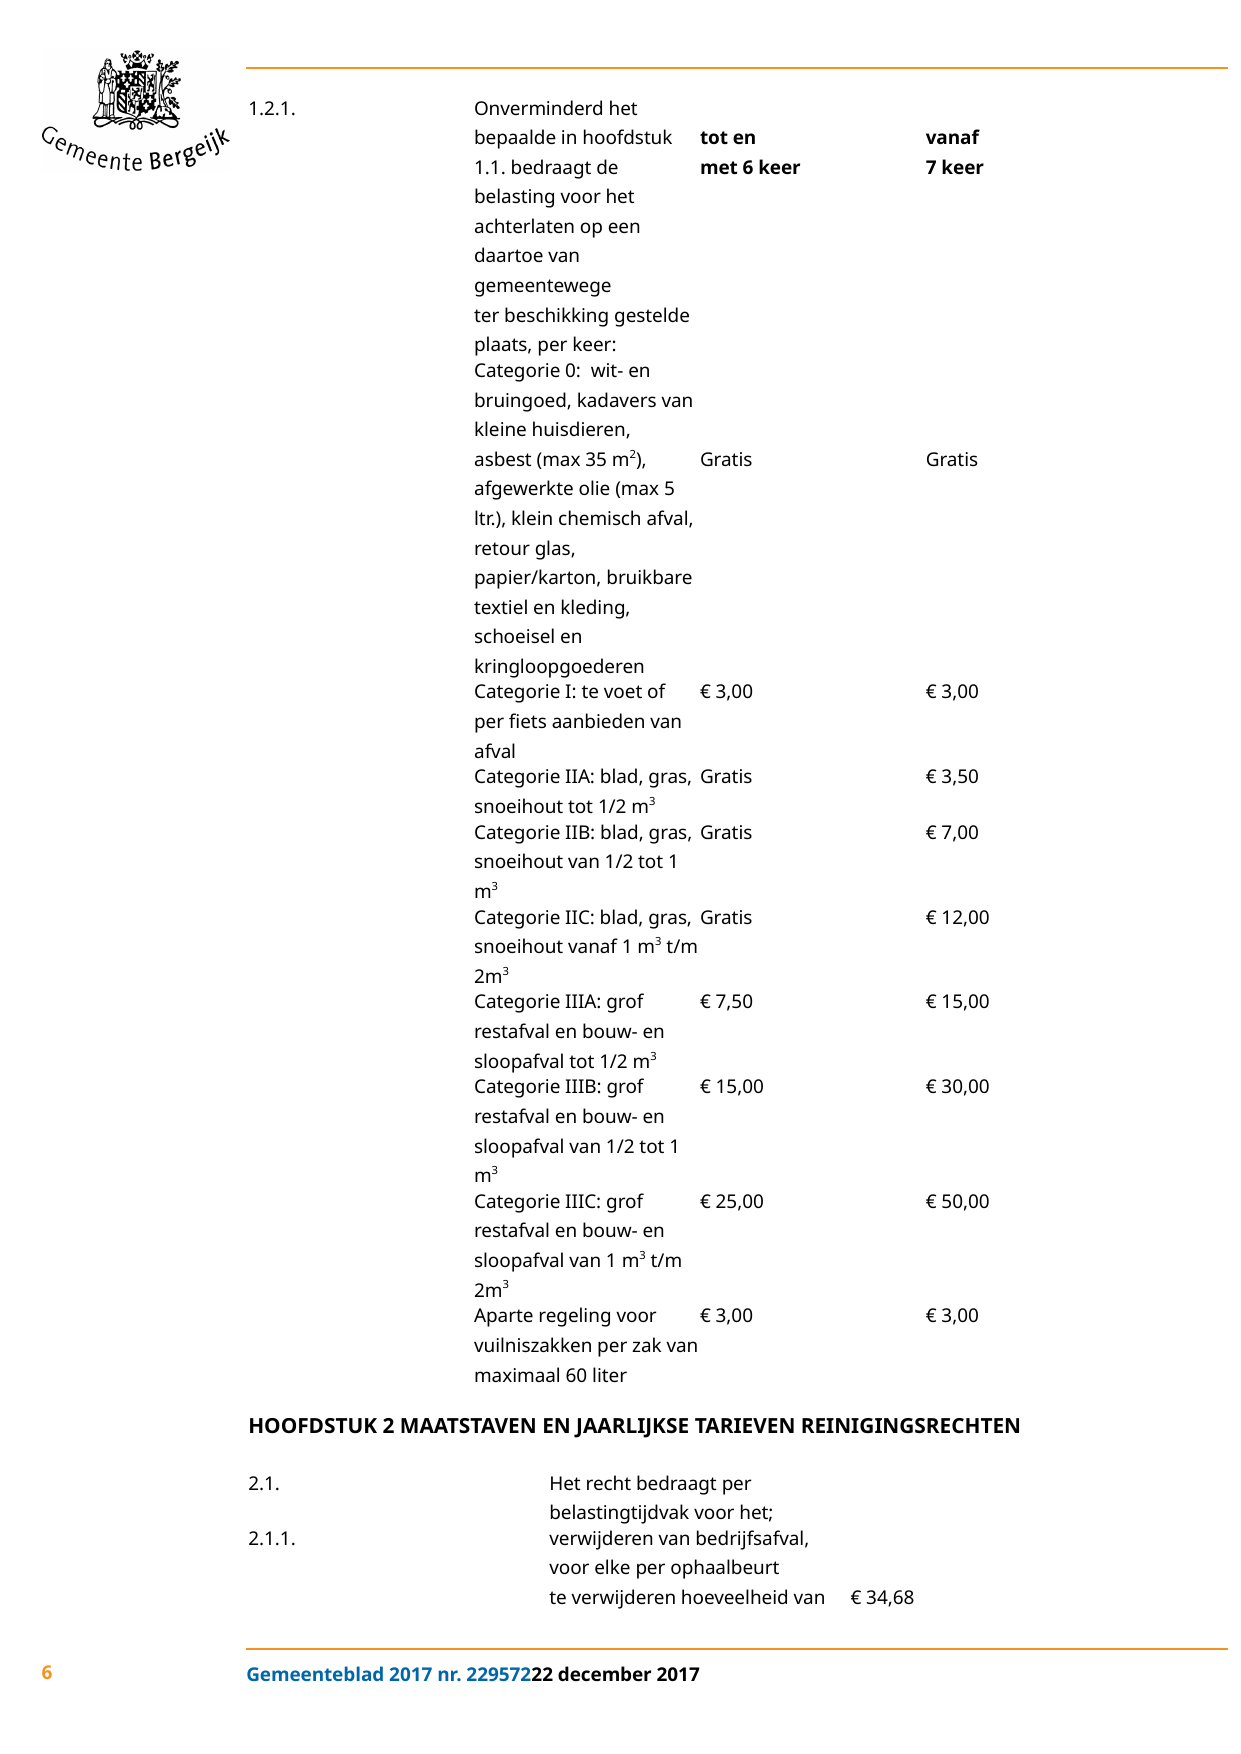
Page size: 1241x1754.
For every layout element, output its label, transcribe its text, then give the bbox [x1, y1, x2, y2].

table_header [850, 1470, 1152, 1525]
table_cell Categorie IIB: blad, gras, snoeihout van 1/2 tot 1 m3 [474, 819, 700, 904]
table_cell 2.1.1. [248, 1525, 549, 1610]
table_cell Categorie 0: wit- en bruingoed, kadavers van kleine huisdieren, asbest (max 35 m2), afgewerkte olie (max 5 ltr.), klein chemisch afval, retour glas, papier/karton, bruikbare textiel en kleding, schoeisel en kringloopgoederen [474, 357, 700, 679]
table_cell [248, 679, 474, 764]
table_cell Gratis [700, 357, 926, 679]
table_cell € 3,00 [926, 679, 1152, 764]
table_cell € 3,00 [700, 1303, 926, 1387]
table_header Onverminderd het bepaalde in hoofdstuk 1.1. bedraagt de belasting voor het achterlaten op een daartoe van gemeentewege ter beschikking gestelde plaats, per keer: [474, 95, 700, 357]
table_cell € 15,00 [700, 1074, 926, 1188]
table_cell Categorie IIIA: grof restafval en bouw- en sloopafval tot 1/2 m3 [474, 989, 700, 1074]
table_cell € 15,00 [926, 989, 1152, 1074]
table_cell € 7,50 [700, 989, 926, 1074]
table_cell € 7,00 [926, 819, 1152, 904]
table_header 2.1. [248, 1470, 549, 1525]
table_header Het recht bedraagt per belastingtijdvak voor het; [549, 1470, 850, 1525]
table_cell Categorie IIA: blad, gras, snoeihout tot 1/2 m3 [474, 764, 700, 819]
table_cell Gratis [926, 357, 1152, 679]
table_cell € 3,50 [926, 764, 1152, 819]
table_cell € 25,00 [700, 1188, 926, 1303]
table_cell Categorie I: te voet of per fiets aanbieden van afval [474, 679, 700, 764]
table_cell Gratis [700, 904, 926, 989]
table_cell Gratis [700, 819, 926, 904]
table_header 1.2.1. [248, 95, 474, 357]
table_cell [248, 1074, 474, 1188]
table_cell [248, 1188, 474, 1303]
picture [41, 47, 231, 172]
table_cell [248, 1303, 474, 1387]
table_cell Gratis [700, 764, 926, 819]
table_header tot en met 6 keer [700, 95, 926, 357]
table_cell € 3,00 [926, 1303, 1152, 1387]
table_cell € 30,00 [926, 1074, 1152, 1188]
table_cell Aparte regeling voor vuilniszakken per zak van maximaal 60 liter [474, 1303, 700, 1387]
table_cell € 50,00 [926, 1188, 1152, 1303]
table_cell € 12,00 [926, 904, 1152, 989]
table_cell € 3,00 [700, 679, 926, 764]
table_header vanaf 7 keer [926, 95, 1152, 357]
table_cell [248, 764, 474, 819]
table_cell Categorie IIIB: grof restafval en bouw- en sloopafval van 1/2 tot 1 m3 [474, 1074, 700, 1188]
table_cell € 34,68 [850, 1525, 1152, 1610]
table_cell Categorie IIIC: grof restafval en bouw- en sloopafval van 1 m3 t/m 2m3 [474, 1188, 700, 1303]
table_cell verwijderen van bedrijfsafval, voor elke per ophaalbeurt te verwijderen hoeveelheid van [549, 1525, 850, 1610]
table_cell [248, 904, 474, 989]
table_cell Categorie IIC: blad, gras, snoeihout vanaf 1 m3 t/m 2m3 [474, 904, 700, 989]
text HOOFDSTUK 2 MAATSTAVEN EN JAARLIJKSE TARIEVEN REINIGINGSRECHTEN [248, 1412, 1152, 1440]
table_cell [248, 989, 474, 1074]
table_cell [248, 357, 474, 679]
table_cell [248, 819, 474, 904]
